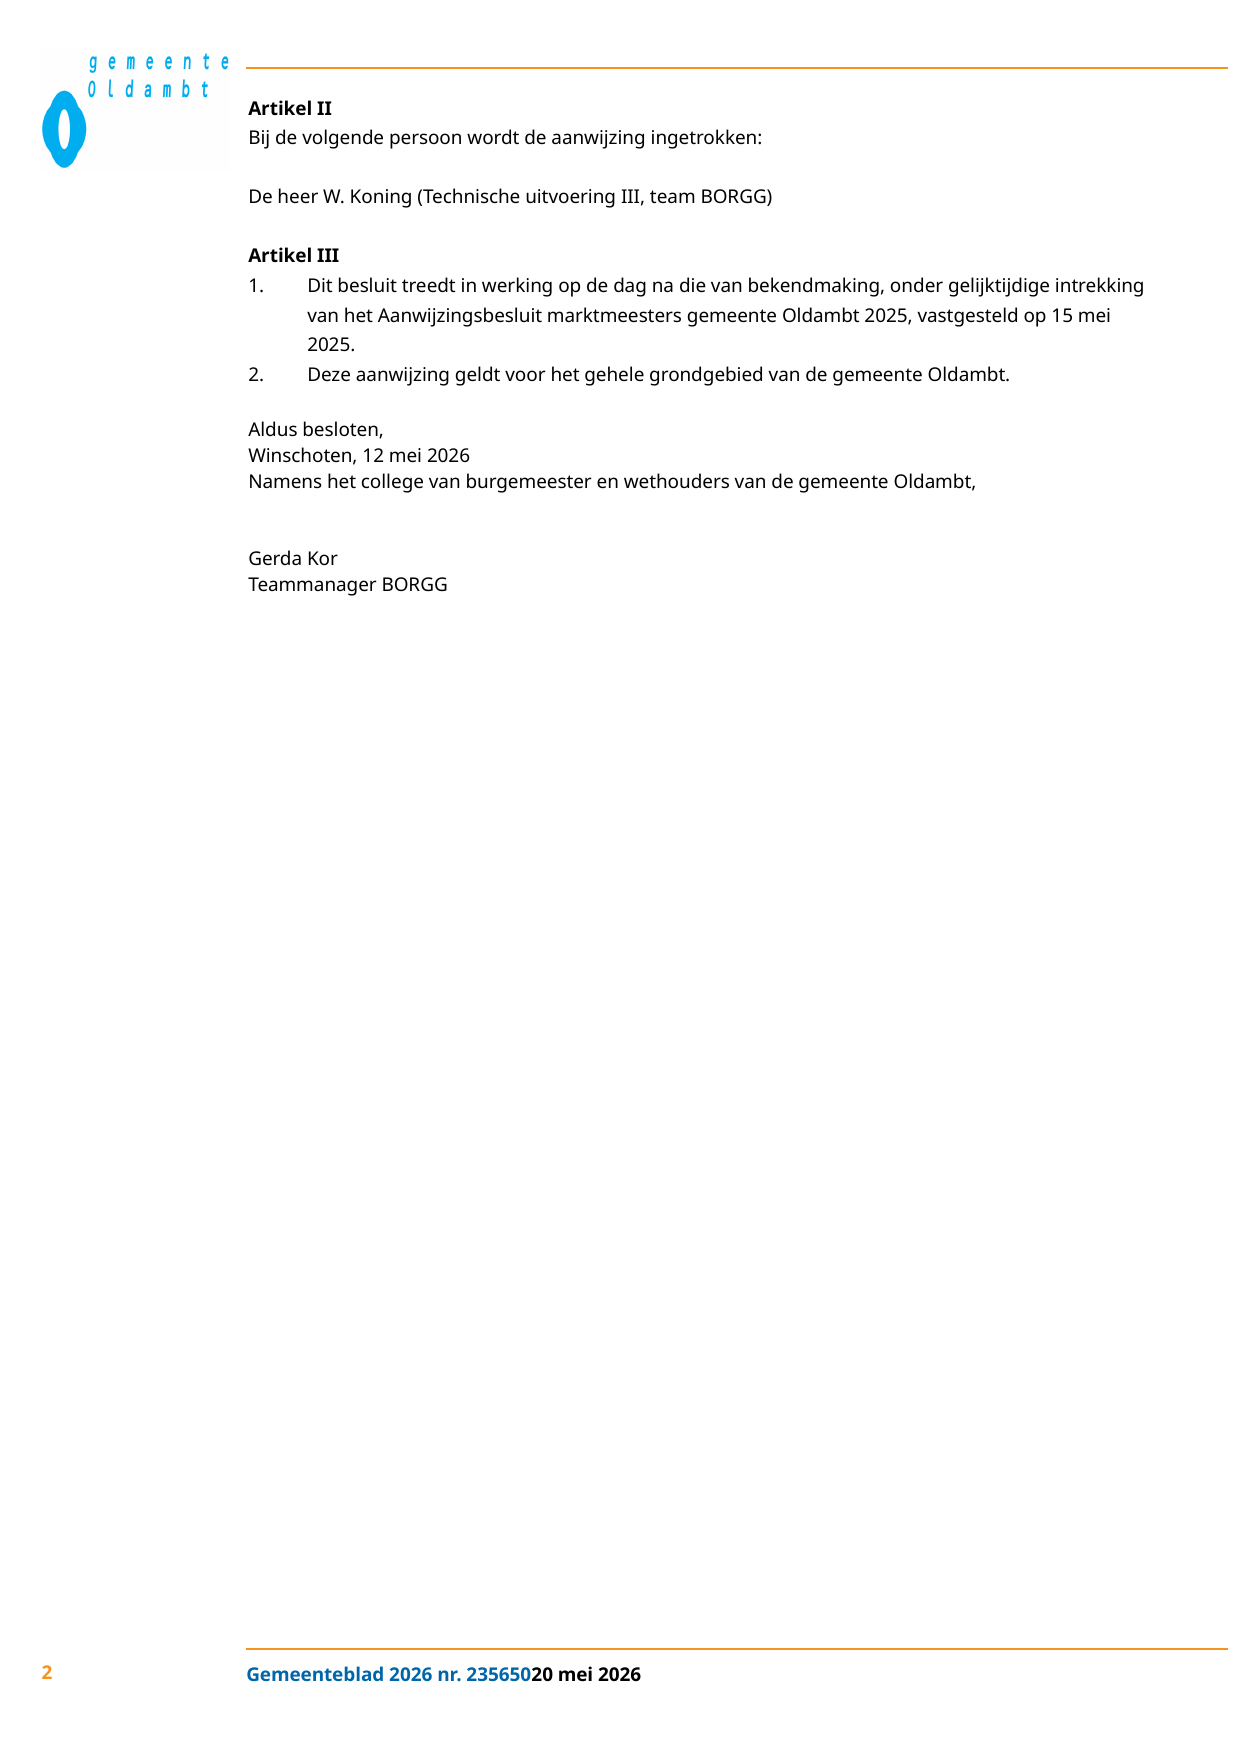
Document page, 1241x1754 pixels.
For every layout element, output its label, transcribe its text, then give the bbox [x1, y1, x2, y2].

list Dit besluit treedt in werking op de dag na die van bekendmaking, onder gelijktijdige intrekking van het Aanwijzingsbesluit marktmeesters gemeente Oldambt 2025, vastgesteld op 15 mei 2025. [248, 272, 1152, 357]
text Aldus besloten, [248, 416, 1152, 442]
text De heer W. Koning (Technische uitvoering III, team BORGG) [248, 183, 1152, 209]
text Bij de volgende persoon wordt de aanwijzing ingetrokken: [248, 124, 1152, 150]
list Deze aanwijzing geldt voor het gehele grondgebied van de gemeente Oldambt. [248, 361, 1152, 387]
text Artikel II [248, 95, 1152, 121]
picture [41, 47, 231, 172]
text Winschoten, 12 mei 2026 [248, 442, 1152, 468]
text Namens het college van burgemeester en wethouders van de gemeente Oldambt, [248, 468, 1152, 493]
text Teammanager BORGG [248, 571, 1152, 596]
text Artikel III [248, 243, 1152, 268]
text Gerda Kor [248, 545, 1152, 571]
